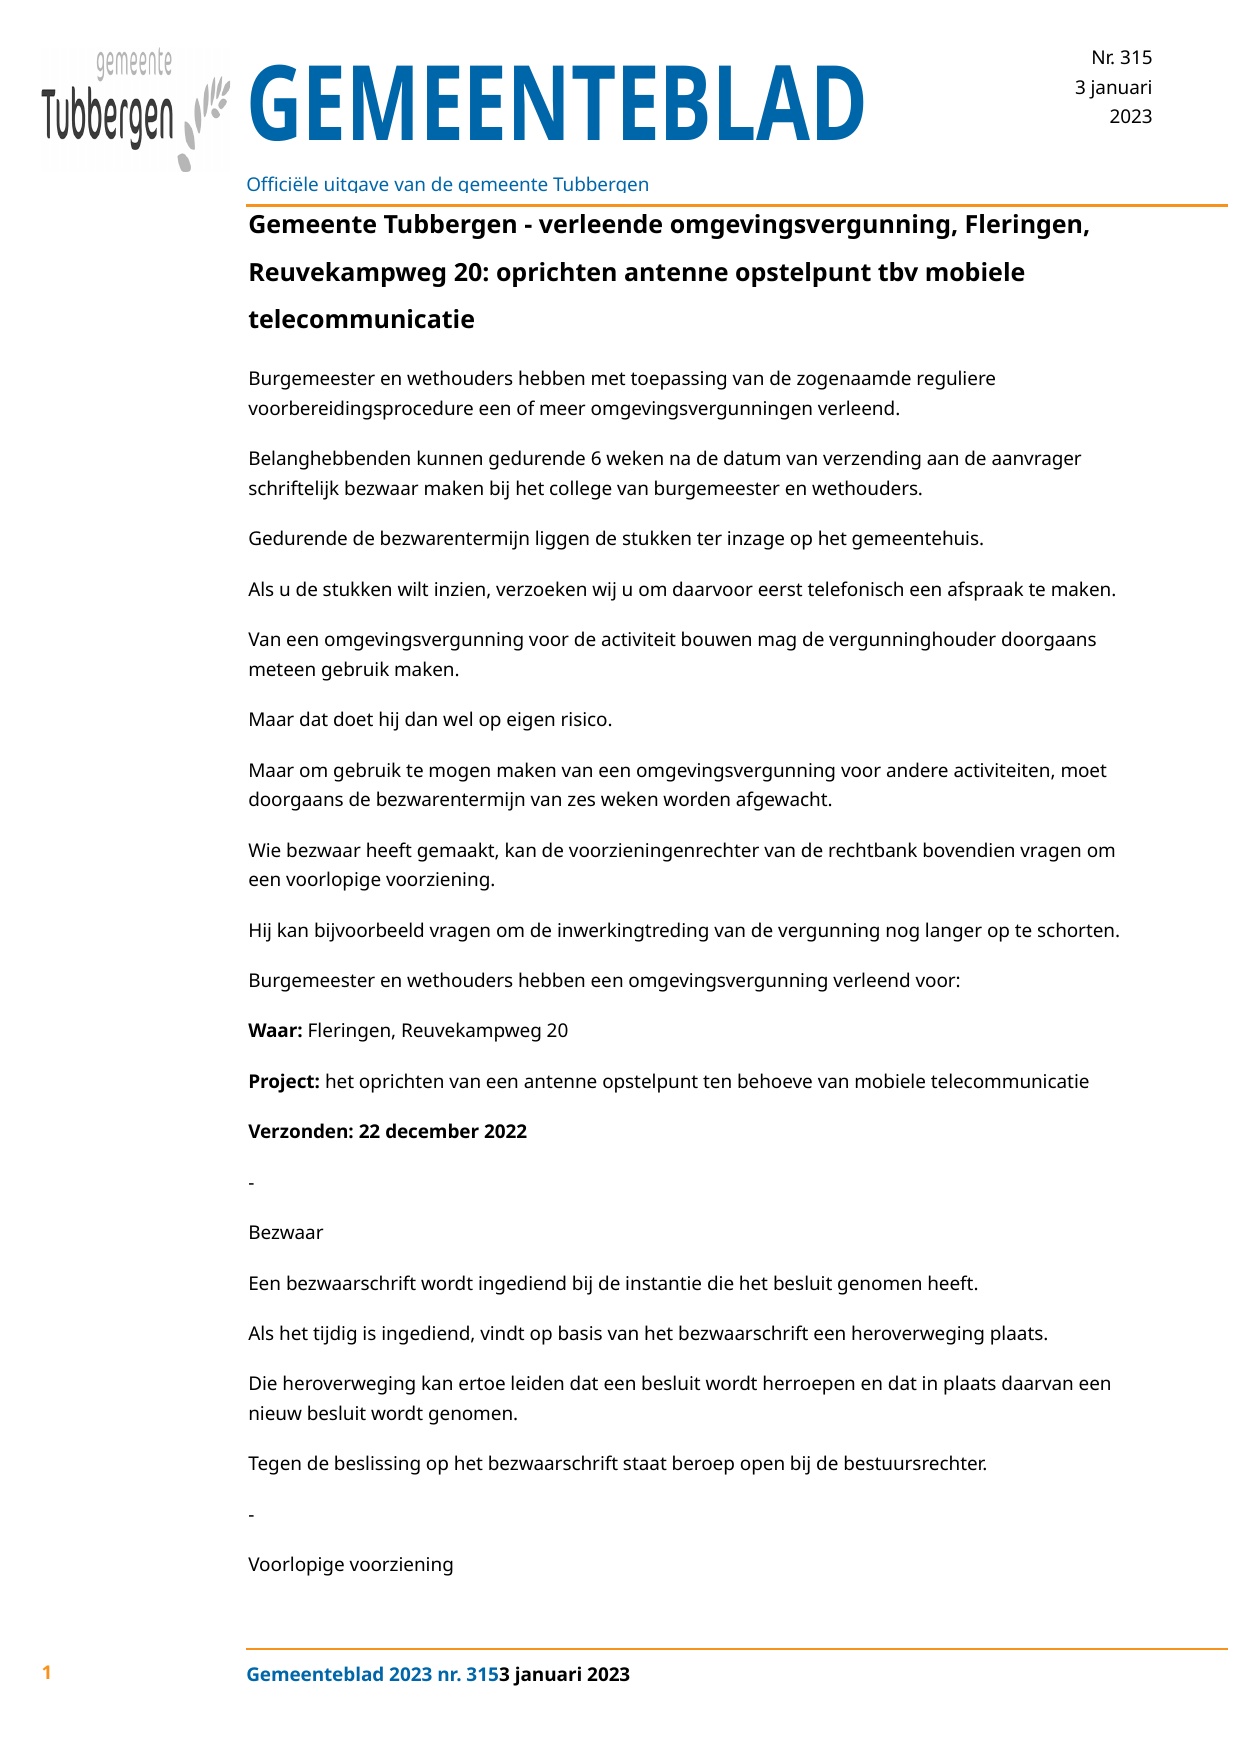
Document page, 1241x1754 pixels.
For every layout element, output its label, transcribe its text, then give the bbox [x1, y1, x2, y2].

text Burgemeester en wethouders hebben met toepassing van de zogenaamde reguliere voorbereidingsprocedure een of meer omgevingsvergunningen verleend. [248, 366, 1152, 421]
text Bezwaar [248, 1219, 1152, 1245]
text Maar dat doet hij dan wel op eigen risico. [248, 706, 1152, 732]
text Van een omgevingsvergunning voor de activiteit bouwen mag de vergunninghouder doorgaans meteen gebruik maken. [248, 626, 1152, 682]
text Maar om gebruik te mogen maken van een omgevingsvergunning voor andere activiteiten, moet doorgaans de bezwarentermijn van zes weken worden afgewacht. [248, 757, 1152, 812]
text Als u de stukken wilt inzien, verzoeken wij u om daarvoor eerst telefonisch een afspraak te maken. [248, 576, 1152, 602]
text Project: het oprichten van een antenne opstelpunt ten behoeve van mobiele telecommunicatie [248, 1068, 1152, 1094]
text Hij kan bijvoorbeeld vragen om de inwerkingtreding van de vergunning nog langer op te schorten. [248, 917, 1152, 942]
text Waar: Fleringen, Reuvekampweg 20 [248, 1018, 1152, 1043]
text Burgemeester en wethouders hebben een omgevingsvergunning verleend voor: [248, 967, 1152, 993]
text Wie bezwaar heeft gemaakt, kan de voorzieningenrechter van de rechtbank bovendien vragen om een voorlopige voorziening. [248, 837, 1152, 892]
text Tegen de beslissing op het bezwaarschrift staat beroep open bij de bestuursrechter. [248, 1451, 1152, 1476]
text Die heroverweging kan ertoe leiden dat een besluit wordt herroepen en dat in plaats daarvan een nieuw besluit wordt genomen. [248, 1371, 1152, 1426]
text Belanghebbenden kunnen gedurende 6 weken na de datum van verzending aan de aanvrager schriftelijk bezwaar maken bij het college van burgemeester en wethouders. [248, 446, 1152, 501]
text - [248, 1501, 1152, 1527]
text Een bezwaarschrift wordt ingediend bij de instantie die het besluit genomen heeft. [248, 1270, 1152, 1295]
text Verzonden: 22 december 2022 [248, 1118, 1152, 1144]
text Voorlopige voorziening [248, 1551, 1152, 1577]
text - [248, 1169, 1152, 1194]
text Gedurende de bezwarentermijn liggen de stukken ter inzage op het gemeentehuis. [248, 526, 1152, 551]
text Als het tijdig is ingediend, vindt op basis van het bezwaarschrift een heroverweging plaats. [248, 1320, 1152, 1346]
picture [41, 47, 231, 172]
text Gemeente Tubbergen - verleende omgevingsvergunning, Fleringen, Reuvekampweg 20: oprichten antenne opstelpunt tbv mobiele telecommunicatie [248, 207, 1152, 336]
